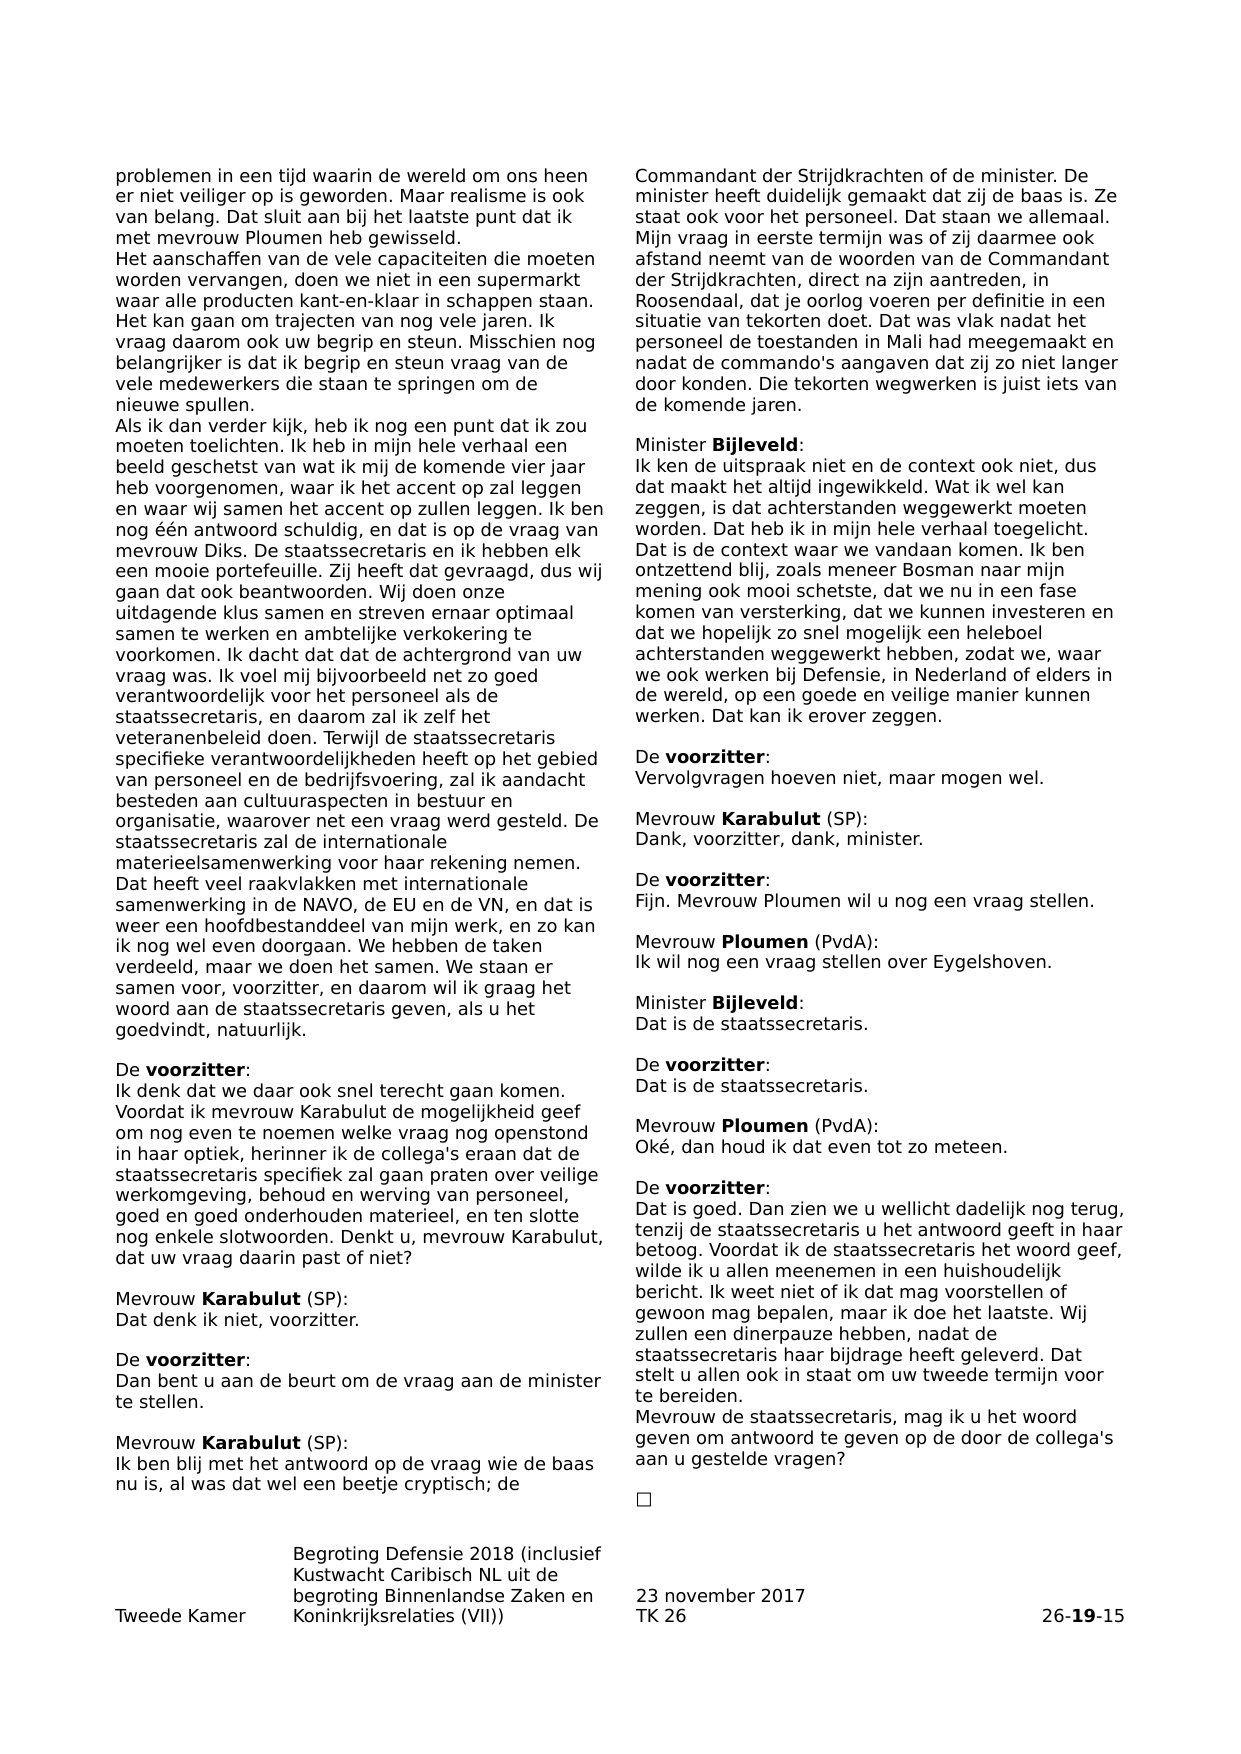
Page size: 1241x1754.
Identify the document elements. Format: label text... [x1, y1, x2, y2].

text De voorzitter: [635, 1055, 1125, 1075]
text Dat is goed. Dan zien we u wellicht dadelijk nog terug, tenzij de staatssecretaris u het antwoord geeft in haar betoog. Voordat ik de staatssecretaris het woord geef, wilde ik u allen meenemen in een huishoudelijk bericht. Ik weet niet of ik dat mag voorstellen of gewoon mag bepalen, maar ik doe het laatste. Wij zullen een dinerpauze hebben, nadat de staatssecretaris haar bijdrage heeft geleverd. Dat stelt u allen ook in staat om uw tweede termijn voor te bereiden. [635, 1198, 1125, 1407]
text Dank, voorzitter, dank, minister. [635, 829, 1125, 850]
text Mevrouw Karabulut (SP): [115, 1288, 605, 1309]
text Ik wil nog een vraag stellen over Eygelshoven. [635, 952, 1125, 973]
text Mevrouw Karabulut (SP): [115, 1432, 605, 1453]
text De voorzitter: [635, 870, 1125, 891]
text Mevrouw de staatssecretaris, mag ik u het woord geven om antwoord te geven op de door de collega's aan u gestelde vragen? [635, 1407, 1125, 1469]
text Vervolgvragen hoeven niet, maar mogen wel. [635, 768, 1125, 788]
text Dat is de staatssecretaris. [635, 1075, 1125, 1096]
text De voorzitter: [115, 1060, 605, 1081]
text Fijn. Mevrouw Ploumen wil u nog een vraag stellen. [635, 891, 1125, 912]
text Oké, dan houd ik dat even tot zo meteen. [635, 1137, 1125, 1158]
text De voorzitter: [115, 1350, 605, 1371]
text problemen in een tijd waarin de wereld om ons heen er niet veiliger op is geworden. Maar realisme is ook van belang. Dat sluit aan bij het laatste punt dat ik met mevrouw Ploumen heb gewisseld. [115, 165, 605, 249]
text De voorzitter: [635, 1178, 1125, 1198]
text Het aanschaffen van de vele capaciteiten die moeten worden vervangen, doen we niet in een supermarkt waar alle producten kant-en-klaar in schappen staan. Het kan gaan om trajecten van nog vele jaren. Ik vraag daarom ook uw begrip en steun. Misschien nog belangrijker is dat ik begrip en steun vraag van de vele medewerkers die staan te springen om de nieuwe spullen. [115, 249, 605, 415]
text Dat denk ik niet, voorzitter. [115, 1309, 605, 1330]
text Dat is de staatssecretaris. [635, 1014, 1125, 1035]
text De voorzitter: [635, 747, 1125, 768]
text Minister Bijleveld: [635, 435, 1125, 456]
text Mevrouw Karabulut (SP): [635, 808, 1125, 829]
text Ik ken de uitspraak niet en de context ook niet, dus dat maakt het altijd ingewikkeld. Wat ik wel kan zeggen, is dat achterstanden weggewerkt moeten worden. Dat heb ik in mijn hele verhaal toegelicht. Dat is de context waar we vandaan komen. Ik ben ontzettend blij, zoals meneer Bosman naar mijn mening ook mooi schetste, dat we nu in een fase komen van versterking, dat we kunnen investeren en dat we hopelijk zo snel mogelijk een heleboel achterstanden weggewerkt hebben, zodat we, waar we ook werken bij Defensie, in Nederland of elders in de wereld, op een goede en veilige manier kunnen werken. Dat kan ik erover zeggen. [635, 456, 1125, 727]
text ⬜ [635, 1489, 1125, 1510]
text Commandant der Strijdkrachten of de minister. De minister heeft duidelijk gemaakt dat zij de baas is. Ze staat ook voor het personeel. Dat staan we allemaal. Mijn vraag in eerste termijn was of zij daarmee ook afstand neemt van de woorden van de Commandant der Strijdkrachten, direct na zijn aantreden, in Roosendaal, dat je oorlog voeren per definitie in een situatie van tekorten doet. Dat was vlak nadat het personeel de toestanden in Mali had meegemaakt en nadat de commando's aangaven dat zij zo niet langer door konden. Die tekorten wegwerken is juist iets van de komende jaren. [635, 165, 1125, 415]
text Ik ben blij met het antwoord op de vraag wie de baas nu is, al was dat wel een beetje cryptisch; de [115, 1453, 605, 1495]
text Dan bent u aan de beurt om de vraag aan de minister te stellen. [115, 1371, 605, 1412]
text Als ik dan verder kijk, heb ik nog een punt dat ik zou moeten toelichten. Ik heb in mijn hele verhaal een beeld geschetst van wat ik mij de komende vier jaar heb voorgenomen, waar ik het accent op zal leggen en waar wij samen het accent op zullen leggen. Ik ben nog één antwoord schuldig, en dat is op de vraag van mevrouw Diks. De staatssecretaris en ik hebben elk een mooie portefeuille. Zij heeft dat gevraagd, dus wij gaan dat ook beantwoorden. Wij doen onze uitdagende klus samen en streven ernaar optimaal samen te werken en ambtelijke verkokering te voorkomen. Ik dacht dat dat de achtergrond van uw vraag was. Ik voel mij bijvoorbeeld net zo goed verantwoordelijk voor het personeel als de staatssecretaris, en daarom zal ik zelf het veteranenbeleid doen. Terwijl de staatssecretaris specifieke verantwoordelijkheden heeft op het gebied van personeel en de bedrijfsvoering, zal ik aandacht besteden aan cultuuraspecten in bestuur en organisatie, waarover net een vraag werd gesteld. De staatssecretaris zal de internationale materieelsamenwerking voor haar rekening nemen. Dat heeft veel raakvlakken met internationale samenwerking in de NAVO, de EU en de VN, en dat is weer een hoofdbestanddeel van mijn werk, en zo kan ik nog wel even doorgaan. We hebben de taken verdeeld, maar we doen het samen. We staan er samen voor, voorzitter, en daarom wil ik graag het woord aan de staatssecretaris geven, als u het goedvindt, natuurlijk. [115, 415, 605, 1040]
text Ik denk dat we daar ook snel terecht gaan komen. Voordat ik mevrouw Karabulut de mogelijkheid geef om nog even te noemen welke vraag nog openstond in haar optiek, herinner ik de collega's eraan dat de staatssecretaris specifiek zal gaan praten over veilige werkomgeving, behoud en werving van personeel, goed en goed onderhouden materieel, en ten slotte nog enkele slotwoorden. Denkt u, mevrouw Karabulut, dat uw vraag daarin past of niet? [115, 1081, 605, 1268]
text Minister Bijleveld: [635, 993, 1125, 1014]
text Mevrouw Ploumen (PvdA): [635, 1116, 1125, 1137]
text Mevrouw Ploumen (PvdA): [635, 932, 1125, 952]
